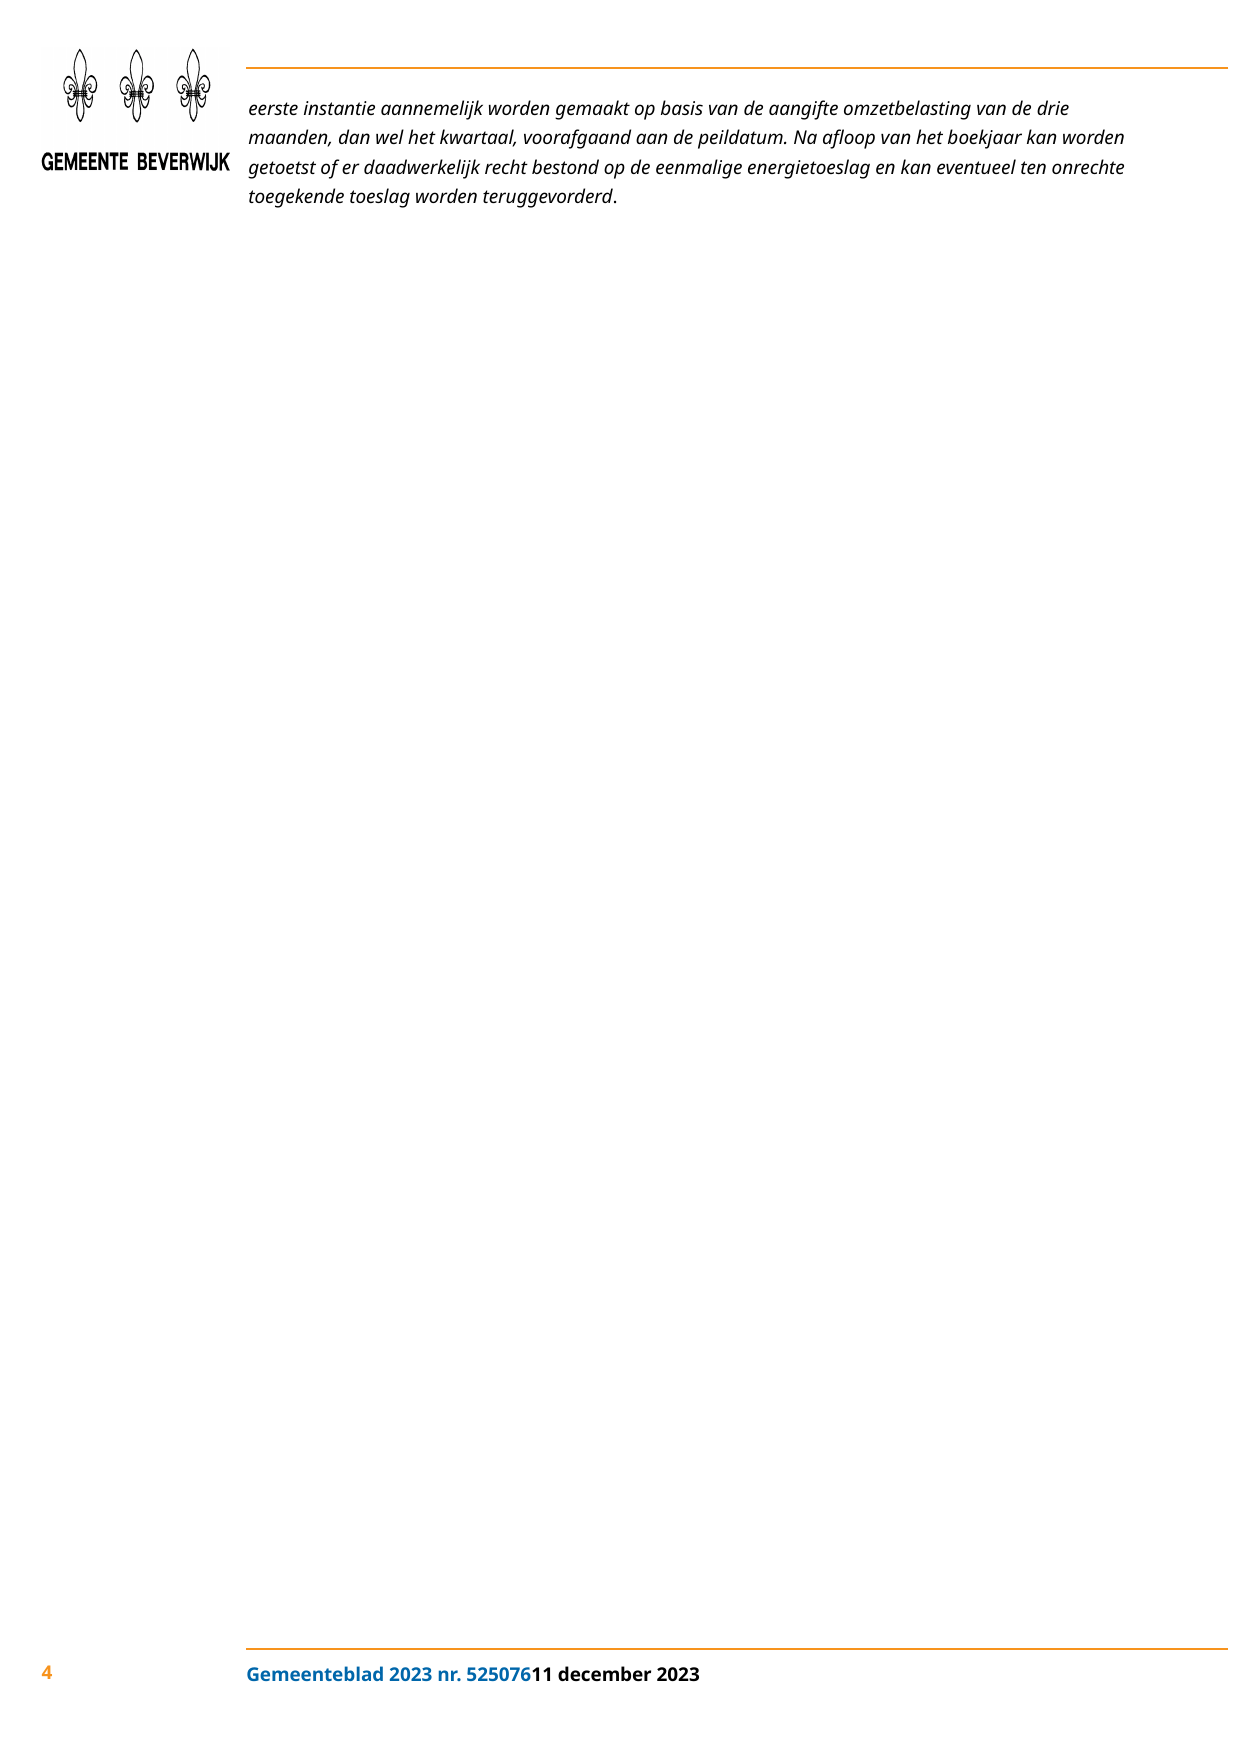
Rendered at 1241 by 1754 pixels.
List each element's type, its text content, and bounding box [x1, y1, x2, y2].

picture [41, 47, 231, 172]
text eerste instantie aannemelijk worden gemaakt op basis van de aangifte omzetbelasting van de drie maanden, dan wel het kwartaal, voorafgaand aan de peildatum. Na afloop van het boekjaar kan worden getoetst of er daadwerkelijk recht bestond op de eenmalige energietoeslag en kan eventueel ten onrechte toegekende toeslag worden teruggevorderd. [248, 95, 1152, 209]
